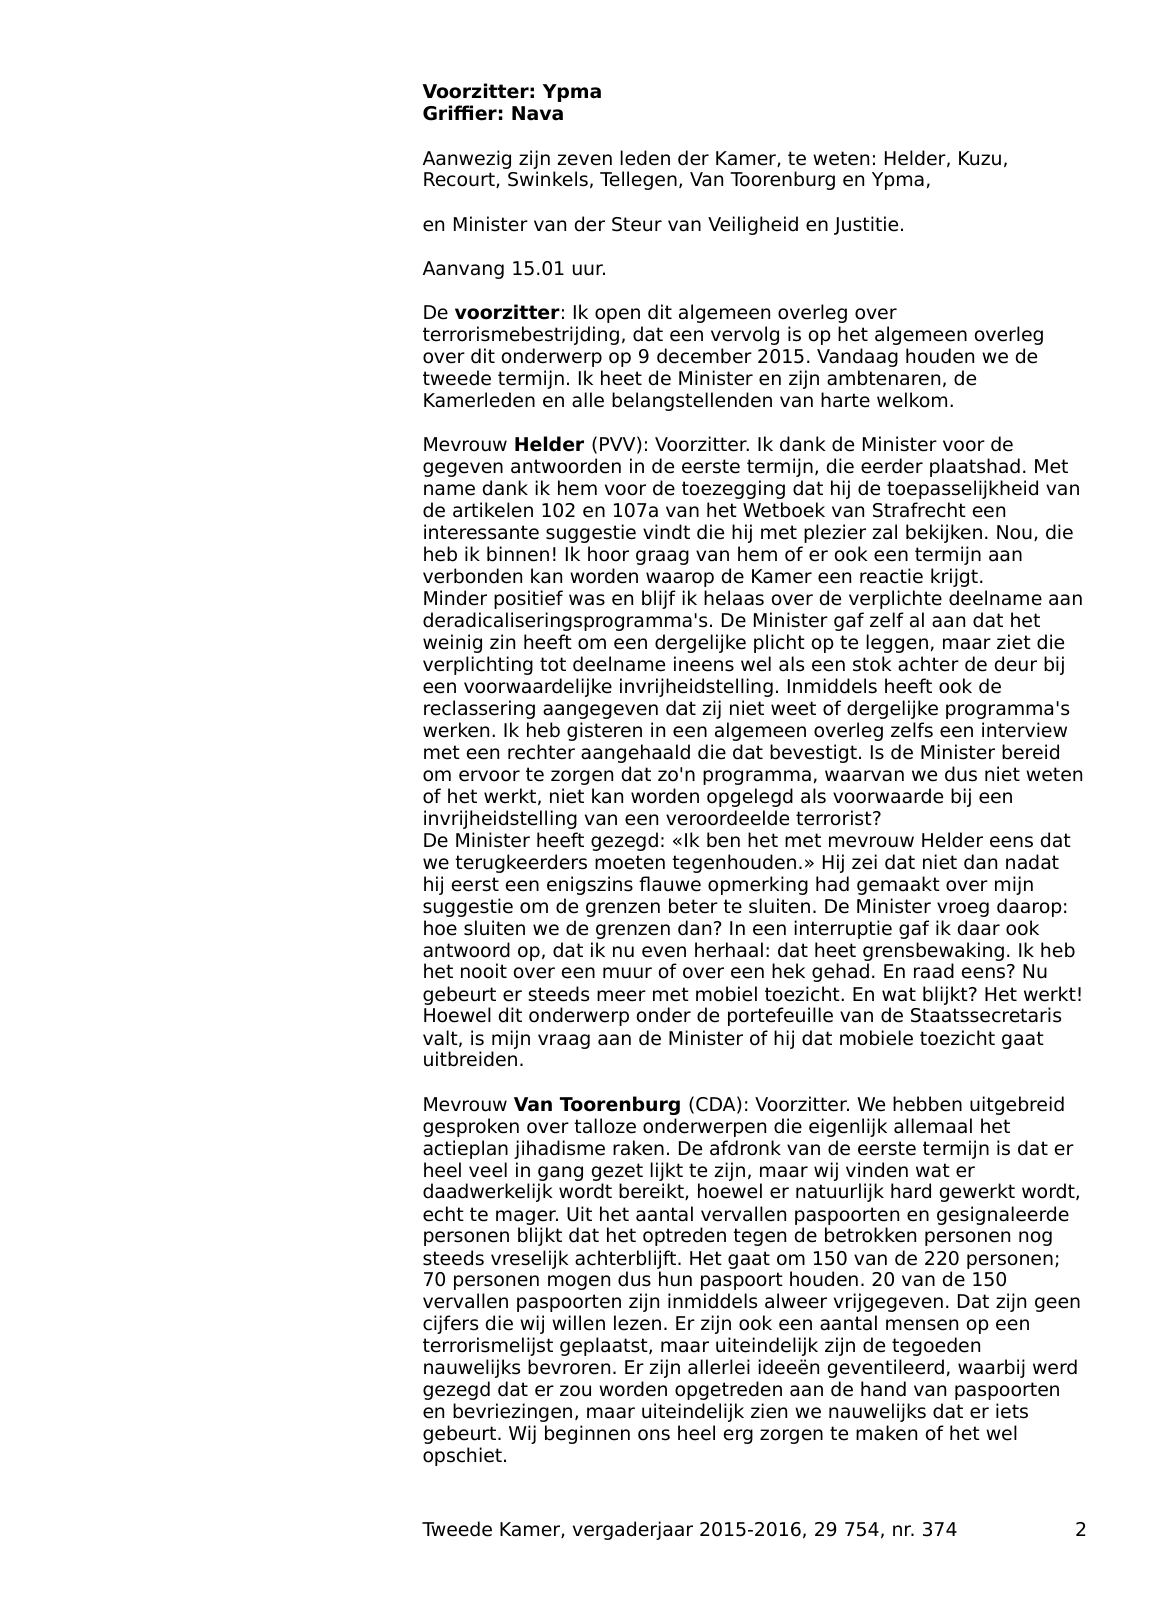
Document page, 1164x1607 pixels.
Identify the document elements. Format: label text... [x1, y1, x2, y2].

text Aanwezig zijn zeven leden der Kamer, te weten: Helder, Kuzu, Recourt, Swinkels, Tellegen, Van Toorenburg en Ypma, [422, 147, 1087, 191]
text en Minister van der Steur van Veiligheid en Justitie. [422, 213, 1087, 236]
text Voorzitter: Ypma [422, 81, 1087, 103]
text De voorzitter: Ik open dit algemeen overleg over terrorismebestrijding, dat een vervolg is op het algemeen overleg over dit onderwerp op 9 december 2015. Vandaag houden we de tweede termijn. Ik heet de Minister en zijn ambtenaren, de Kamerleden en alle belangstellenden van harte welkom. [422, 302, 1087, 412]
text Griffier: Nava [422, 103, 1087, 125]
text Mevrouw Helder (PVV): Voorzitter. Ik dank de Minister voor de gegeven antwoorden in de eerste termijn, die eerder plaatshad. Met name dank ik hem voor de toezegging dat hij de toepasselijkheid van de artikelen 102 en 107a van het Wetboek van Strafrecht een interessante suggestie vindt die hij met plezier zal bekijken. Nou, die heb ik binnen! Ik hoor graag van hem of er ook een termijn aan verbonden kan worden waarop de Kamer een reactie krijgt. [422, 434, 1087, 588]
text De Minister heeft gezegd: «Ik ben het met mevrouw Helder eens dat we terugkeerders moeten tegenhouden.» Hij zei dat niet dan nadat hij eerst een enigszins flauwe opmerking had gemaakt over mijn suggestie om de grenzen beter te sluiten. De Minister vroeg daarop: hoe sluiten we de grenzen dan? In een interruptie gaf ik daar ook antwoord op, dat ik nu even herhaal: dat heet grensbewaking. Ik heb het nooit over een muur of over een hek gehad. En raad eens? Nu gebeurt er steeds meer met mobiel toezicht. En wat blijkt? Het werkt! Hoewel dit onderwerp onder de portefeuille van de Staatssecretaris valt, is mijn vraag aan de Minister of hij dat mobiele toezicht gaat uitbreiden. [422, 829, 1087, 1071]
text Mevrouw Van Toorenburg (CDA): Voorzitter. We hebben uitgebreid gesproken over talloze onderwerpen die eigenlijk allemaal het actieplan jihadisme raken. De afdronk van de eerste termijn is dat er heel veel in gang gezet lijkt te zijn, maar wij vinden wat er daadwerkelijk wordt bereikt, hoewel er natuurlijk hard gewerkt wordt, echt te mager. Uit het aantal vervallen paspoorten en gesignaleerde personen blijkt dat het optreden tegen de betrokken personen nog steeds vreselijk achterblijft. Het gaat om 150 van de 220 personen; 70 personen mogen dus hun paspoort houden. 20 van de 150 vervallen paspoorten zijn inmiddels alweer vrijgegeven. Dat zijn geen cijfers die wij willen lezen. Er zijn ook een aantal mensen op een terrorismelijst geplaatst, maar uiteindelijk zijn de tegoeden nauwelijks bevroren. Er zijn allerlei ideeën geventileerd, waarbij werd gezegd dat er zou worden opgetreden aan de hand van paspoorten en bevriezingen, maar uiteindelijk zien we nauwelijks dat er iets gebeurt. Wij beginnen ons heel erg zorgen te maken of het wel opschiet. [422, 1093, 1087, 1467]
text Minder positief was en blijf ik helaas over de verplichte deelname aan deradicaliseringsprogramma's. De Minister gaf zelf al aan dat het weinig zin heeft om een dergelijke plicht op te leggen, maar ziet die verplichting tot deelname ineens wel als een stok achter de deur bij een voorwaardelijke invrijheidstelling. Inmiddels heeft ook de reclassering aangegeven dat zij niet weet of dergelijke programma's werken. Ik heb gisteren in een algemeen overleg zelfs een interview met een rechter aangehaald die dat bevestigt. Is de Minister bereid om ervoor te zorgen dat zo'n programma, waarvan we dus niet weten of het werkt, niet kan worden opgelegd als voorwaarde bij een invrijheidstelling van een veroordeelde terrorist? [422, 588, 1087, 829]
text Aanvang 15.01 uur. [422, 258, 1087, 280]
